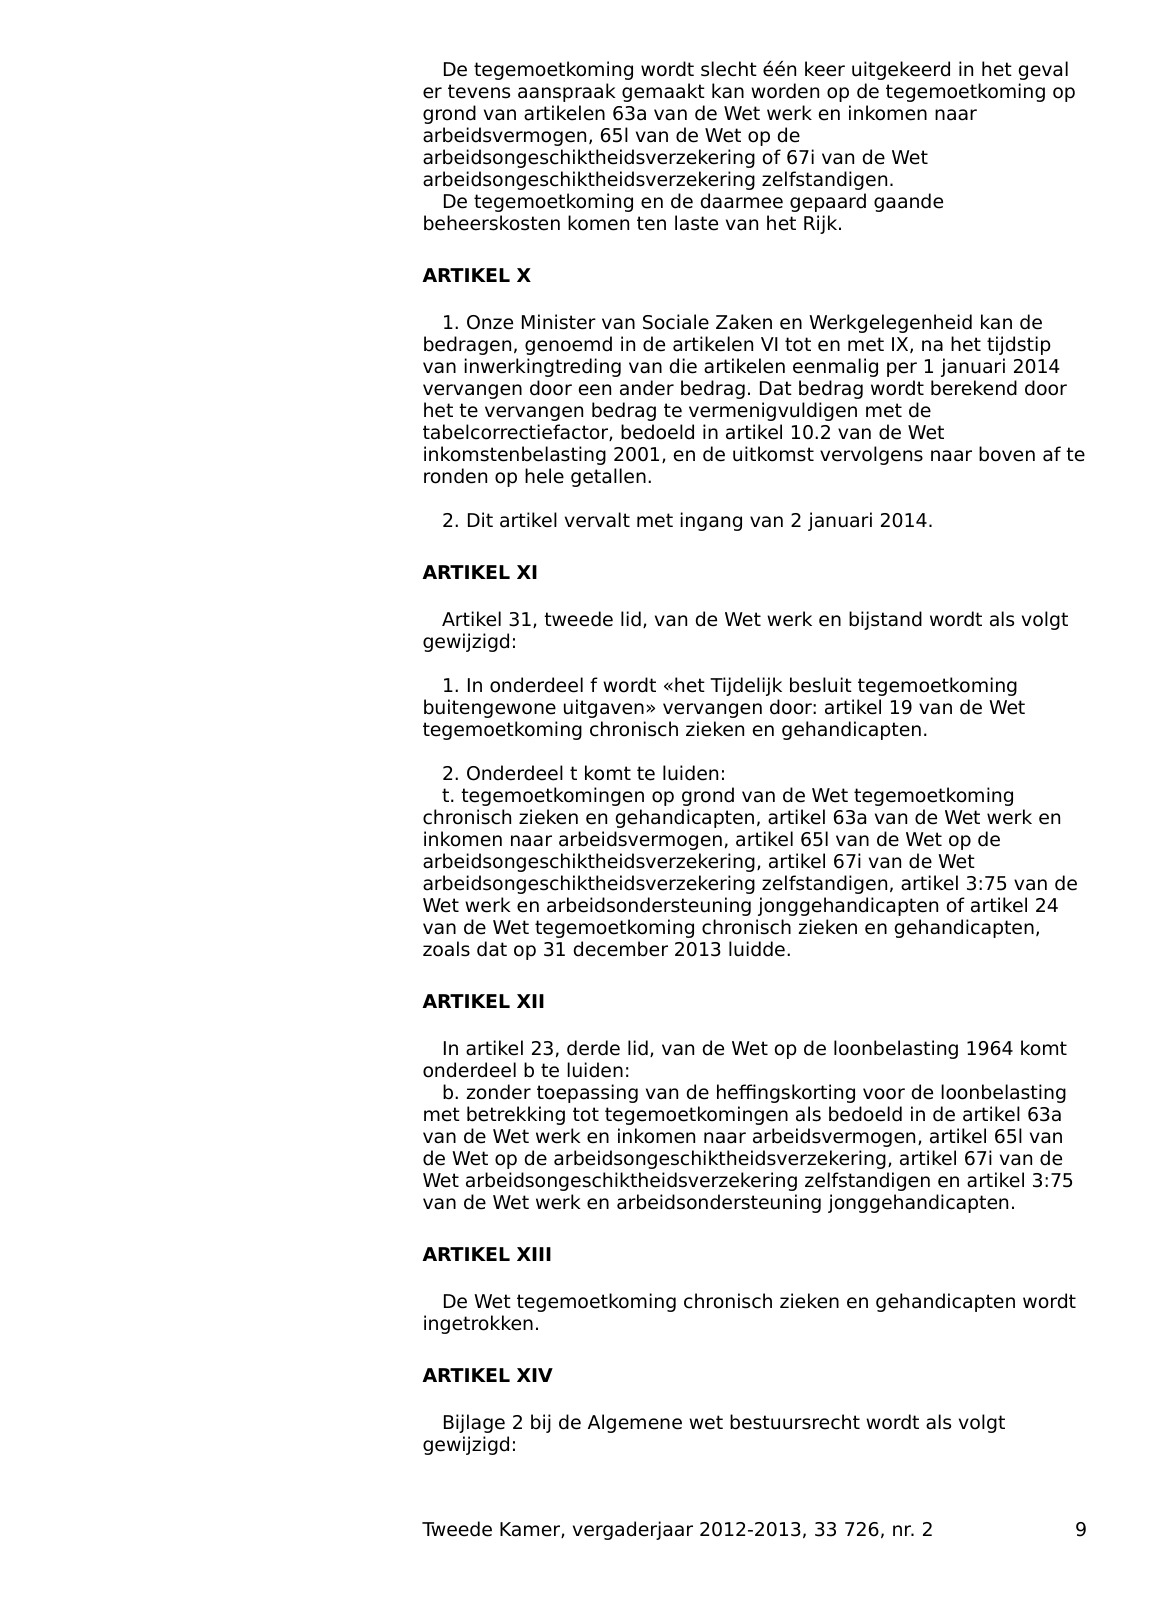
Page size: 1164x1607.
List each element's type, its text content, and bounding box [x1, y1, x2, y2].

text 2. Dit artikel vervalt met ingang van 2 januari 2014. [422, 510, 1087, 532]
text t. tegemoetkomingen op grond van de Wet tegemoetkoming chronisch zieken en gehandicapten, artikel 63a van de Wet werk en inkomen naar arbeidsvermogen, artikel 65l van de Wet op de arbeidsongeschiktheidsverzekering, artikel 67i van de Wet arbeidsongeschiktheidsverzekering zelfstandigen, artikel 3:75 van de Wet werk en arbeidsondersteuning jonggehandicapten of artikel 24 van de Wet tegemoetkoming chronisch zieken en gehandicapten, zoals dat op 31 december 2013 luidde. [422, 785, 1087, 961]
subtitle ARTIKEL X [422, 265, 1087, 287]
text Bijlage 2 bij de Algemene wet bestuursrecht wordt als volgt gewijzigd: [422, 1412, 1087, 1456]
text Artikel 31, tweede lid, van de Wet werk en bijstand wordt als volgt gewijzigd: [422, 609, 1087, 653]
subtitle ARTIKEL XIV [422, 1365, 1087, 1387]
text b. zonder toepassing van de heffingskorting voor de loonbelasting met betrekking tot tegemoetkomingen als bedoeld in de artikel 63a van de Wet werk en inkomen naar arbeidsvermogen, artikel 65l van de Wet op de arbeidsongeschiktheidsverzekering, artikel 67i van de Wet arbeidsongeschiktheidsverzekering zelfstandigen en artikel 3:75 van de Wet werk en arbeidsondersteuning jonggehandicapten. [422, 1082, 1087, 1214]
subtitle ARTIKEL XI [422, 562, 1087, 584]
text 1. Onze Minister van Sociale Zaken en Werkgelegenheid kan de bedragen, genoemd in de artikelen VI tot en met IX, na het tijdstip van inwerkingtreding van die artikelen eenmalig per 1 januari 2014 vervangen door een ander bedrag. Dat bedrag wordt berekend door het te vervangen bedrag te vermenigvuldigen met de tabelcorrectiefactor, bedoeld in artikel 10.2 van de Wet inkomstenbelasting 2001, en de uitkomst vervolgens naar boven af te ronden op hele getallen. [422, 312, 1087, 488]
text 2. Onderdeel t komt te luiden: [422, 763, 1087, 785]
text In artikel 23, derde lid, van de Wet op de loonbelasting 1964 komt onderdeel b te luiden: [422, 1038, 1087, 1082]
text De tegemoetkoming wordt slecht één keer uitgekeerd in het geval er tevens aanspraak gemaakt kan worden op de tegemoetkoming op grond van artikelen 63a van de Wet werk en inkomen naar arbeidsvermogen, 65l van de Wet op de arbeidsongeschiktheidsverzekering of 67i van de Wet arbeidsongeschiktheidsverzekering zelfstandigen. [422, 59, 1087, 191]
text De Wet tegemoetkoming chronisch zieken en gehandicapten wordt ingetrokken. [422, 1291, 1087, 1335]
text 1. In onderdeel f wordt «het Tijdelijk besluit tegemoetkoming buitengewone uitgaven» vervangen door: artikel 19 van de Wet tegemoetkoming chronisch zieken en gehandicapten. [422, 675, 1087, 741]
subtitle ARTIKEL XII [422, 991, 1087, 1013]
subtitle ARTIKEL XIII [422, 1244, 1087, 1266]
text De tegemoetkoming en de daarmee gepaard gaande beheerskosten komen ten laste van het Rijk. [422, 191, 1087, 235]
